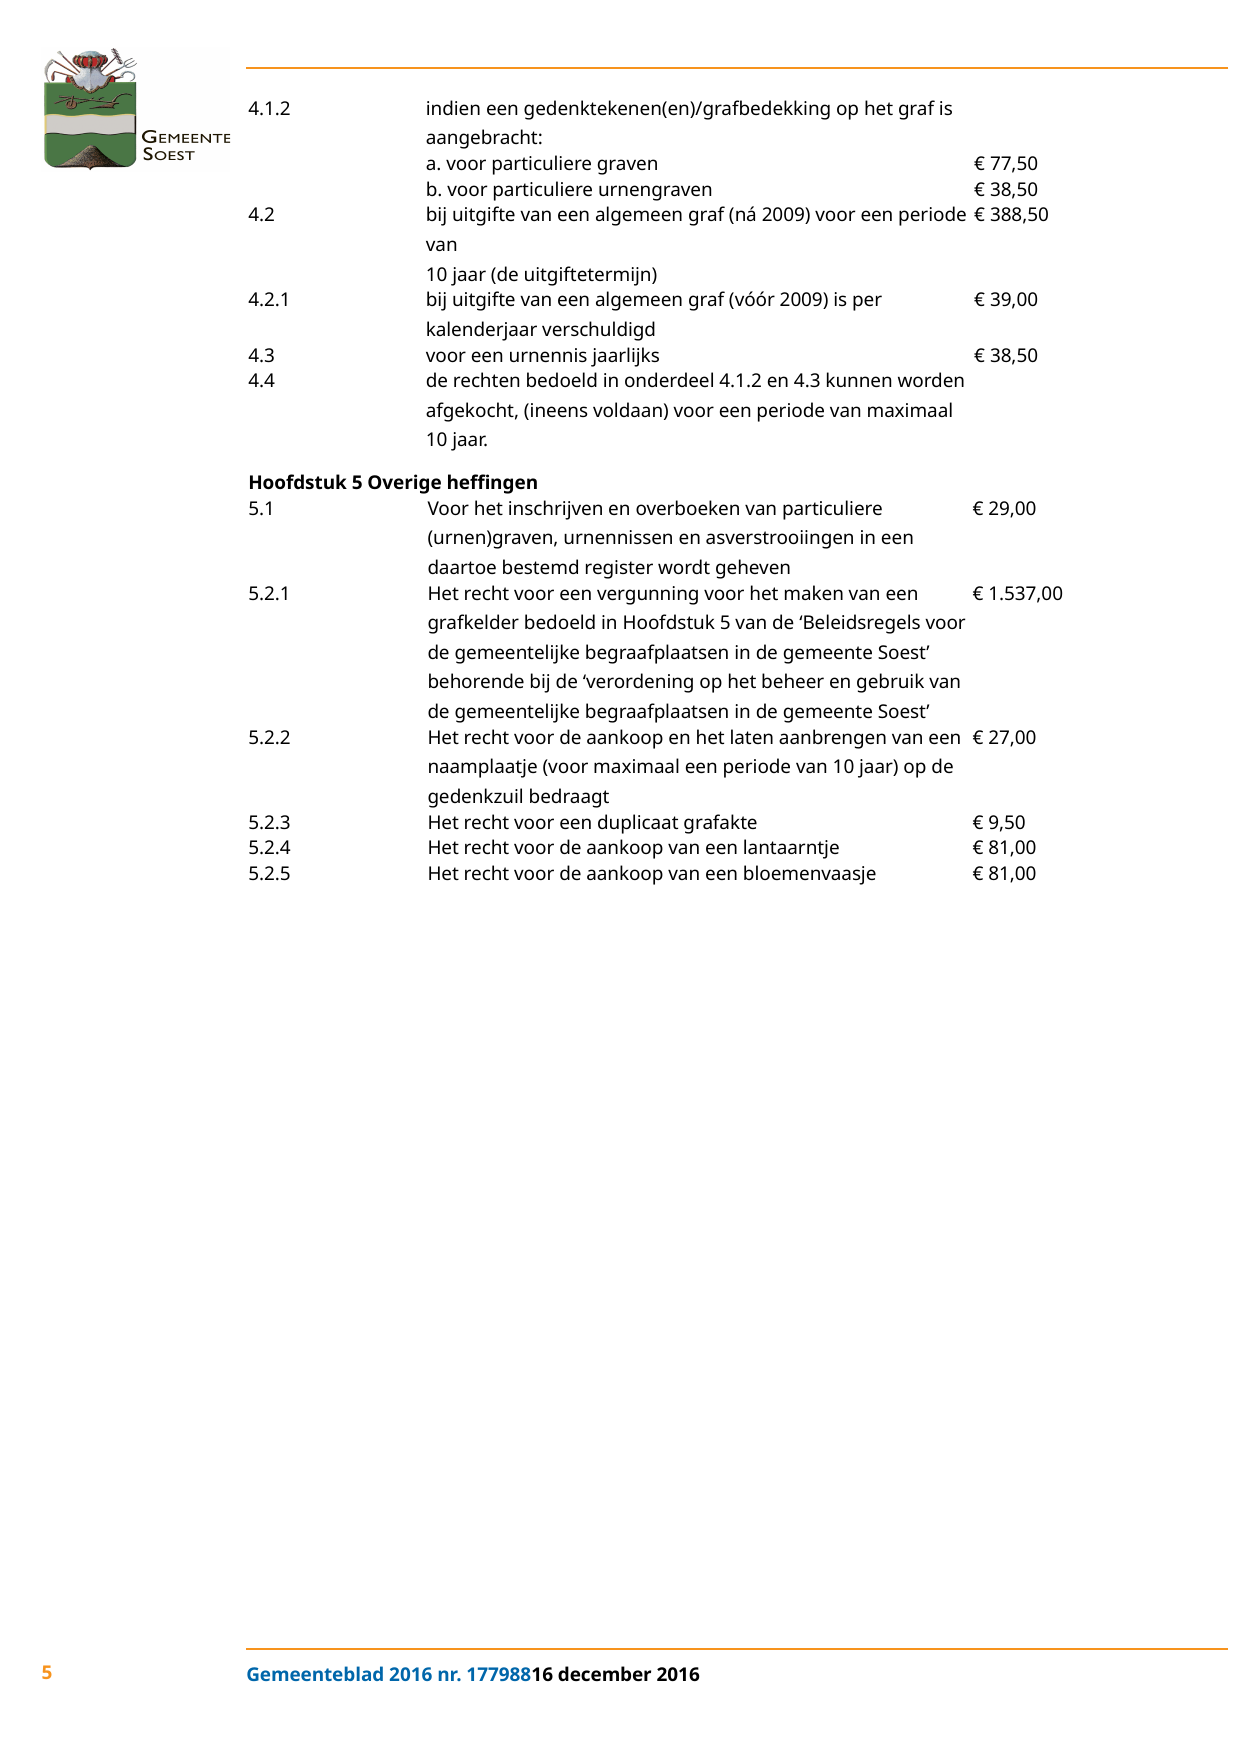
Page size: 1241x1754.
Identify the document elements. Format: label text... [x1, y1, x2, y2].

table_header € 29,00 [973, 495, 1152, 580]
table_cell [248, 176, 426, 202]
table_cell voor een urnennis jaarlijks [426, 342, 974, 367]
table_cell bij uitgifte van een algemeen graf (vóór 2009) is per kalenderjaar verschuldigd [426, 286, 974, 342]
table_cell 5.2.3 [248, 809, 427, 834]
table_cell 5.2.1 [248, 580, 427, 724]
table_cell 4.2.1 [248, 286, 426, 342]
table_cell € 39,00 [974, 286, 1152, 342]
table_cell indien een gedenktekenen(en)/grafbedekking op het graf is aangebracht: [426, 95, 974, 150]
table_cell 4.1.2 [248, 95, 426, 150]
table_cell 5.2.4 [248, 835, 427, 860]
table_cell bij uitgifte van een algemeen graf (ná 2009) voor een periode van 10 jaar (de uitgiftetermijn) [426, 202, 974, 286]
table_cell € 77,50 [974, 150, 1152, 176]
table_cell € 388,50 [974, 202, 1152, 286]
table_cell 5.2.2 [248, 724, 427, 809]
table_cell b. voor particuliere urnengraven [426, 176, 974, 202]
text Hoofdstuk 5 Overige heffingen [248, 469, 1152, 495]
table_cell 5.2.5 [248, 860, 427, 886]
table_cell Het recht voor de aankoop en het laten aanbrengen van een naamplaatje (voor maximaal een periode van 10 jaar) op de gedenkzuil bedraagt [427, 724, 972, 809]
table_cell [974, 368, 1152, 452]
table_header 5.1 [248, 495, 427, 580]
table_cell Het recht voor de aankoop van een lantaarntje [427, 835, 972, 860]
table_cell € 1.537,00 [973, 580, 1152, 724]
table_cell € 38,50 [974, 342, 1152, 367]
table_cell de rechten bedoeld in onderdeel 4.1.2 en 4.3 kunnen worden afgekocht, (ineens voldaan) voor een periode van maximaal 10 jaar. [426, 368, 974, 452]
table_cell Het recht voor een vergunning voor het maken van een grafkelder bedoeld in Hoofdstuk 5 van de ‘Beleidsregels voor de gemeentelijke begraafplaatsen in de gemeente Soest’ behorende bij de ‘verordening op het beheer en gebruik van de gemeentelijke begraafplaatsen in de gemeente Soest’ [427, 580, 972, 724]
table_cell Het recht voor de aankoop van een bloemenvaasje [427, 860, 972, 886]
table_cell Het recht voor een duplicaat grafakte [427, 809, 972, 834]
table_cell € 9,50 [973, 809, 1152, 834]
picture [41, 47, 231, 172]
table_header Voor het inschrijven en overboeken van particuliere (urnen)graven, urnennissen en asverstrooiingen in een daartoe bestemd register wordt geheven [427, 495, 972, 580]
table_cell [974, 95, 1152, 150]
table_cell 4.4 [248, 368, 426, 452]
table_cell € 27,00 [973, 724, 1152, 809]
table_cell a. voor particuliere graven [426, 150, 974, 176]
table_cell [248, 150, 426, 176]
table_cell € 81,00 [973, 835, 1152, 860]
table_cell € 38,50 [974, 176, 1152, 202]
table_cell 4.2 [248, 202, 426, 286]
table_cell 4.3 [248, 342, 426, 367]
table_cell € 81,00 [973, 860, 1152, 886]
